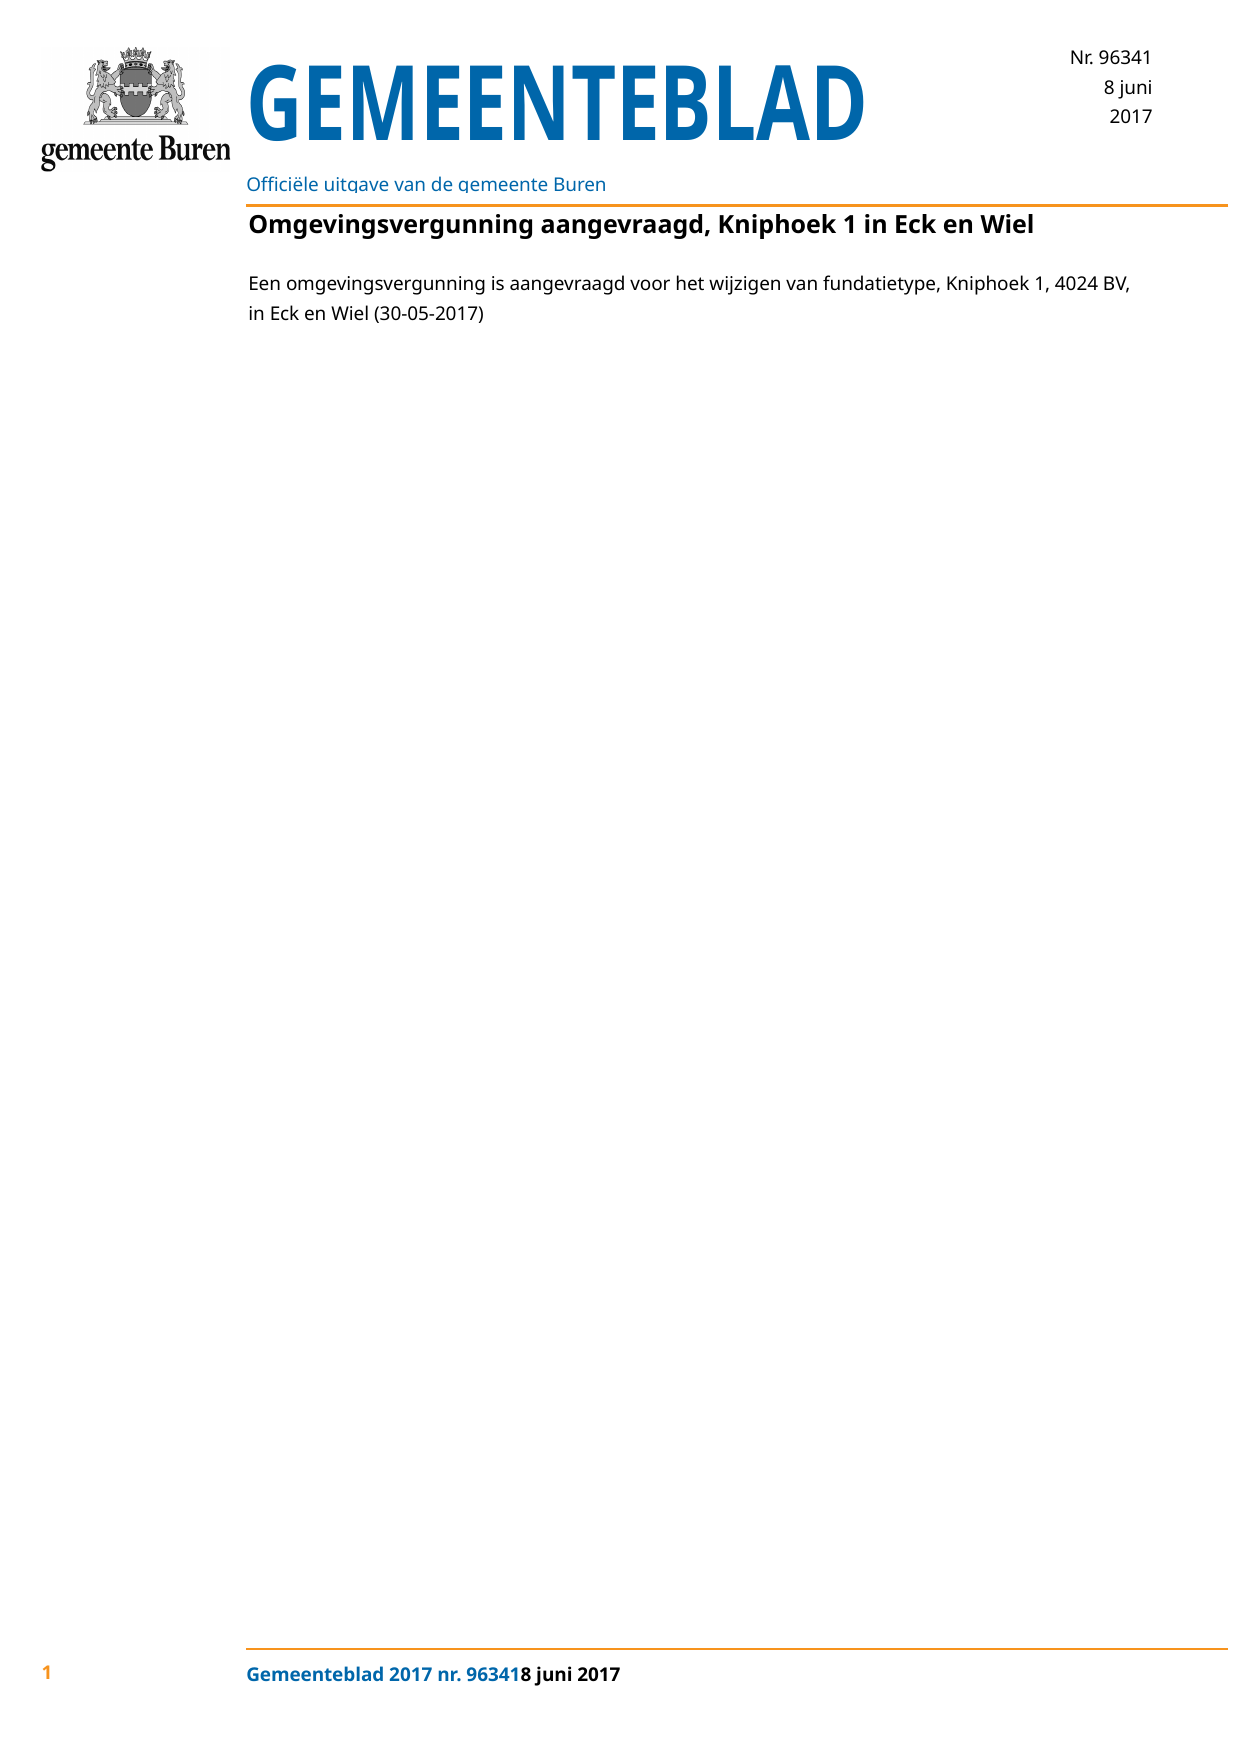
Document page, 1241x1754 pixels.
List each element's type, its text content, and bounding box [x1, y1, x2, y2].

text Omgevingsvergunning aangevraagd, Kniphoek 1 in Eck en Wiel [248, 207, 1152, 241]
picture [41, 47, 231, 172]
text Een omgevingsvergunning is aangevraagd voor het wijzigen van fundatietype, Kniphoek 1, 4024 BV, in Eck en Wiel (30-05-2017) [248, 270, 1152, 326]
